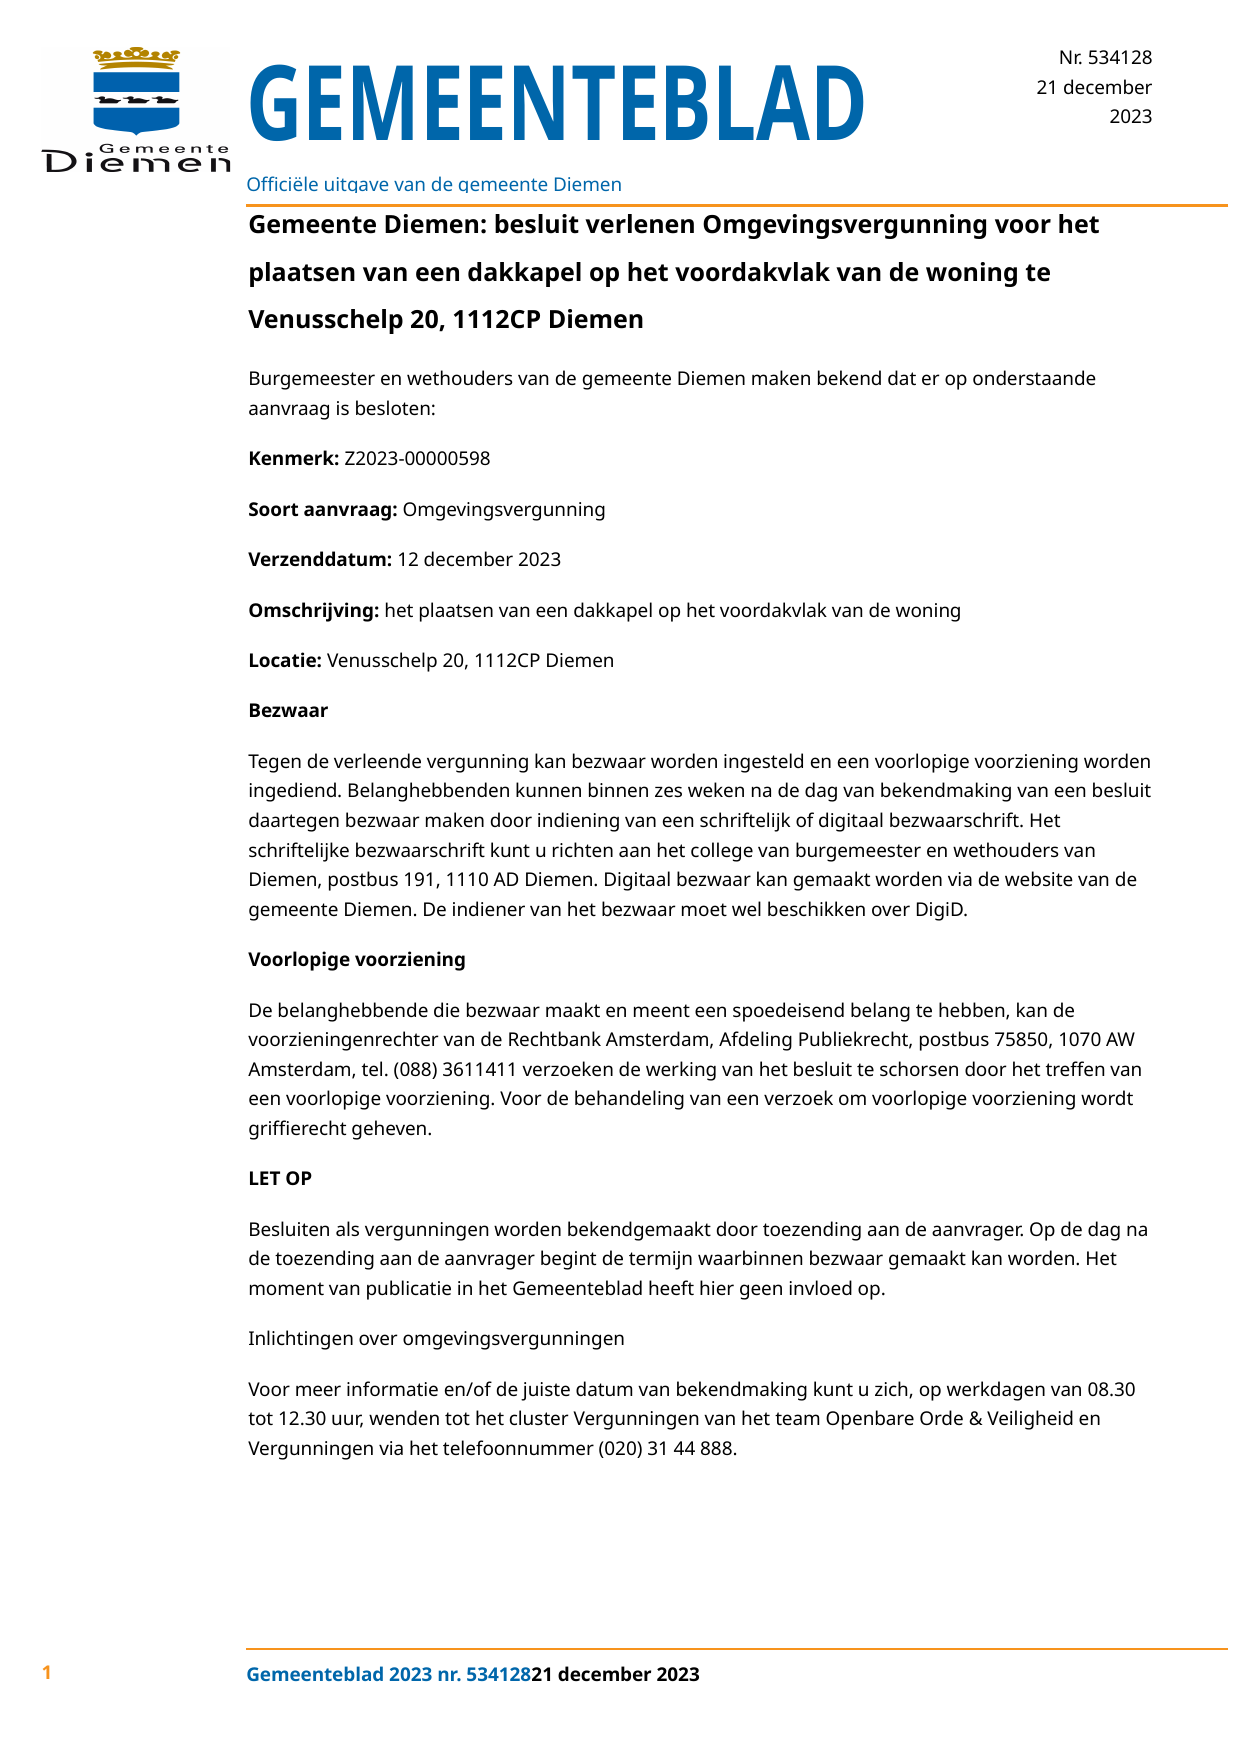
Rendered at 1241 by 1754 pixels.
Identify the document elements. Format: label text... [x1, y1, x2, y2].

text Omschrijving: het plaatsen van een dakkapel op het voordakvlak van de woning [248, 597, 1152, 622]
text Bezwaar [248, 698, 1152, 723]
text Soort aanvraag: Omgevingsvergunning [248, 496, 1152, 522]
text Tegen de verleende vergunning kan bezwaar worden ingesteld en een voorlopige voorziening worden ingediend. Belanghebbenden kunnen binnen zes weken na de dag van bekendmaking van een besluit daartegen bezwaar maken door indiening van een schriftelijk of digitaal bezwaarschrift. Het schriftelijke bezwaarschrift kunt u richten aan het college van burgemeester en wethouders van Diemen, postbus 191, 1110 AD Diemen. Digitaal bezwaar kan gemaakt worden via de website van de gemeente Diemen. De indiener van het bezwaar moet wel beschikken over DigiD. [248, 748, 1152, 922]
text De belanghebbende die bezwaar maakt en meent een spoedeisend belang te hebben, kan de voorzieningenrechter van de Rechtbank Amsterdam, Afdeling Publiekrecht, postbus 75850, 1070 AW Amsterdam, tel. (088) 3611411 verzoeken de werking van het besluit te schorsen door het treffen van een voorlopige voorziening. Voor de behandeling van een verzoek om voorlopige voorziening wordt griffierecht geheven. [248, 997, 1152, 1141]
text Besluiten als vergunningen worden bekendgemaakt door toezending aan de aanvrager. Op de dag na de toezending aan de aanvrager begint de termijn waarbinnen bezwaar gemaakt kan worden. Het moment van publicatie in het Gemeenteblad heeft hier geen invloed op. [248, 1216, 1152, 1301]
text Voorlopige voorziening [248, 946, 1152, 972]
text Kenmerk: Z2023-00000598 [248, 446, 1152, 471]
text Locatie: Venusschelp 20, 1112CP Diemen [248, 647, 1152, 673]
picture [41, 47, 231, 172]
text Verzenddatum: 12 december 2023 [248, 546, 1152, 572]
text Gemeente Diemen: besluit verlenen Omgevingsvergunning voor het plaatsen van een dakkapel op het voordakvlak van de woning te Venusschelp 20, 1112CP Diemen [248, 207, 1152, 336]
text Voor meer informatie en/of de juiste datum van bekendmaking kunt u zich, op werkdagen van 08.30 tot 12.30 uur, wenden tot het cluster Vergunningen van het team Openbare Orde & Veiligheid en Vergunningen via het telefoonnummer (020) 31 44 888. [248, 1376, 1152, 1461]
text Burgemeester en wethouders van de gemeente Diemen maken bekend dat er op onderstaande aanvraag is besloten: [248, 366, 1152, 421]
text Inlichtingen over omgevingsvergunningen [248, 1326, 1152, 1351]
text LET OP [248, 1166, 1152, 1191]
